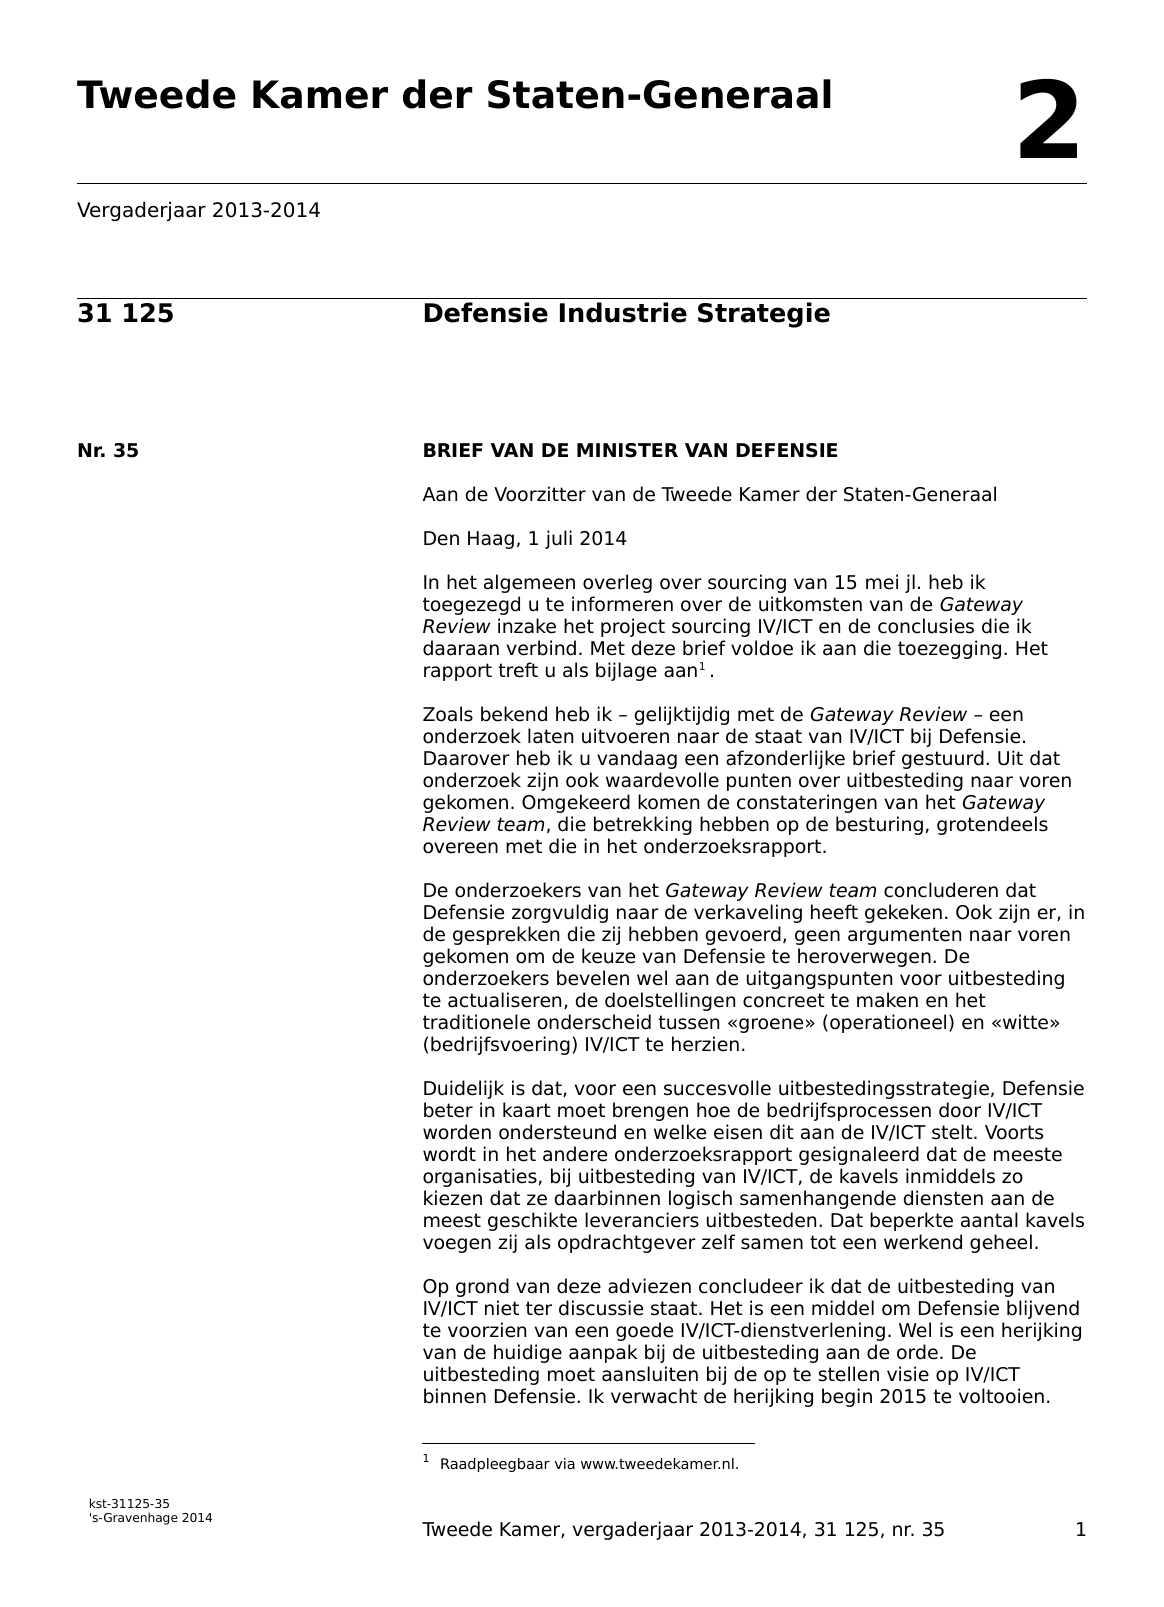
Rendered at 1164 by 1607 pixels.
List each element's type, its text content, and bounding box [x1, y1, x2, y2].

text Aan de Voorzitter van de Tweede Kamer der Staten-Generaal [422, 484, 1087, 506]
subtitle Nr. 35 BRIEF VAN DE MINISTER VAN DEFENSIE [77, 440, 1087, 462]
text Raadpleegbaar via www.tweedekamer.nl. [422, 1452, 1087, 1474]
text 's-Gravenhage 2014 [88, 1511, 323, 1525]
text In het algemeen overleg over sourcing van 15 mei jl. heb ik toegezegd u te informeren over de uitkomsten van de Gateway Review inzake het project sourcing IV/ICT en de conclusies die ik daaraan verbind. Met deze brief voldoe ik aan die toezegging. Het rapport treft u als bijlage aan. [422, 572, 1087, 682]
table_header 2 [886, 59, 1087, 183]
table_cell Vergaderjaar 2013-2014 [77, 184, 1087, 298]
text Op grond van deze adviezen concludeer ik dat de uitbesteding van IV/ICT niet ter discussie staat. Het is een middel om Defensie blijvend te voorzien van een goede IV/ICT-dienstverlening. Wel is een herijking van de huidige aanpak bij de uitbesteding aan de orde. De uitbesteding moet aansluiten bij de op te stellen visie op IV/ICT binnen Defensie. Ik verwacht de herijking begin 2015 te voltooien. [422, 1276, 1087, 1408]
subtitle 31 125 Defensie Industrie Strategie [77, 299, 1087, 329]
text Zoals bekend heb ik – gelijktijdig met de Gateway Review – een onderzoek laten uitvoeren naar de staat van IV/ICT bij Defensie. Daarover heb ik u vandaag een afzonderlijke brief gestuurd. Uit dat onderzoek zijn ook waardevolle punten over uitbesteding naar voren gekomen. Omgekeerd komen de constateringen van het Gateway Review team, die betrekking hebben op de besturing, grotendeels overeen met die in het onderzoeksrapport. [422, 704, 1087, 858]
text Duidelijk is dat, voor een succesvolle uitbestedingsstrategie, Defensie beter in kaart moet brengen hoe de bedrijfsprocessen door IV/ICT worden ondersteund en welke eisen dit aan de IV/ICT stelt. Voorts wordt in het andere onderzoeksrapport gesignaleerd dat de meeste organisaties, bij uitbesteding van IV/ICT, de kavels inmiddels zo kiezen dat ze daarbinnen logisch samenhangende diensten aan de meest geschikte leveranciers uitbesteden. Dat beperkte aantal kavels voegen zij als opdrachtgever zelf samen tot een werkend geheel. [422, 1078, 1087, 1254]
text kst-31125-35 [88, 1497, 323, 1511]
table_header Tweede Kamer der Staten-Generaal [77, 59, 886, 183]
text Den Haag, 1 juli 2014 [422, 528, 1087, 550]
text De onderzoekers van het Gateway Review team concluderen dat Defensie zorgvuldig naar de verkaveling heeft gekeken. Ook zijn er, in de gesprekken die zij hebben gevoerd, geen argumenten naar voren gekomen om de keuze van Defensie te heroverwegen. De onderzoekers bevelen wel aan de uitgangspunten voor uitbesteding te actualiseren, de doelstellingen concreet te maken en het traditionele onderscheid tussen «groene» (operationeel) en «witte» (bedrijfsvoering) IV/ICT te herzien. [422, 880, 1087, 1056]
